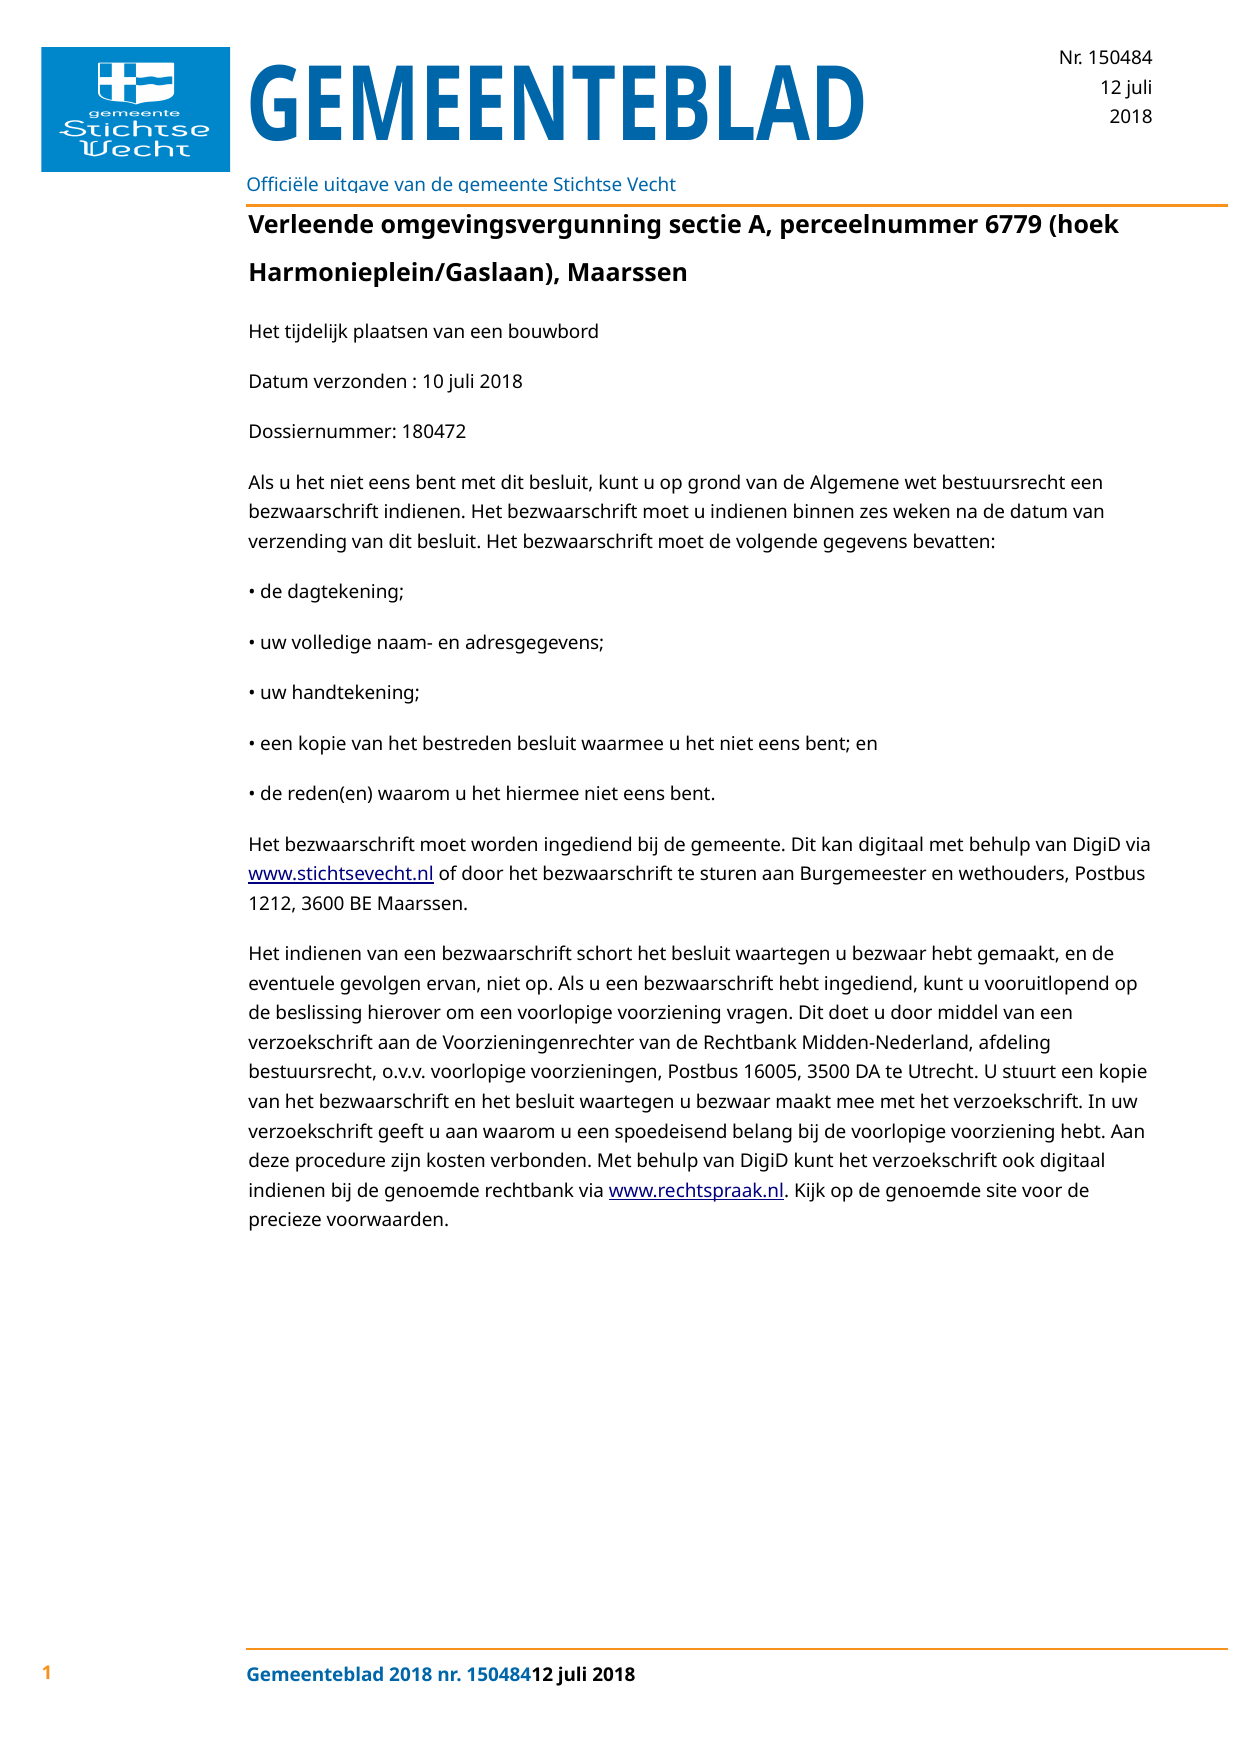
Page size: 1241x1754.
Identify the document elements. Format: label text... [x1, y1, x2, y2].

text Dossiernummer: 180472 [248, 419, 1152, 444]
text Het indienen van een bezwaarschrift schort het besluit waartegen u bezwaar hebt gemaakt, en de eventuele gevolgen ervan, niet op. Als u een bezwaarschrift hebt ingediend, kunt u vooruitlopend op de beslissing hierover om een voorlopige voorziening vragen. Dit doet u door middel van een verzoekschrift aan de Voorzieningenrechter van de Rechtbank Midden-Nederland, afdeling bestuursrecht, o.v.v. voorlopige voorzieningen, Postbus 16005, 3500 DA te Utrecht. U stuurt een kopie van het bezwaarschrift en het besluit waartegen u bezwaar maakt mee met het verzoekschrift. In uw verzoekschrift geeft u aan waarom u een spoedeisend belang bij de voorlopige voorziening hebt. Aan deze procedure zijn kosten verbonden. Met behulp van DigiD kunt het verzoekschrift ook digitaal indienen bij de genoemde rechtbank via www.rechtspraak.nl. Kijk op de genoemde site voor de precieze voorwaarden. [248, 940, 1152, 1232]
text • uw volledige naam- en adresgegevens; [248, 629, 1152, 655]
picture [137, 63, 174, 103]
text • uw handtekening; [248, 679, 1152, 705]
text Verleende omgevingsvergunning sectie A, perceelnummer 6779 (hoek Harmonieplein/Gaslaan), Maarssen [248, 207, 1152, 288]
text Het bezwaarschrift moet worden ingediend bij de gemeente. Dit kan digitaal met behulp van DigiD via www.stichtsevecht.nl of door het bezwaarschrift te sturen aan Burgemeester en wethouders, Postbus 1212, 3600 BE Maarssen. [248, 831, 1152, 916]
picture [99, 63, 135, 101]
text • een kopie van het bestreden besluit waarmee u het niet eens bent; en [248, 730, 1152, 756]
text Als u het niet eens bent met dit besluit, kunt u op grond van de Algemene wet bestuursrecht een bezwaarschrift indienen. Het bezwaarschrift moet u indienen binnen zes weken na de datum van verzending van dit besluit. Het bezwaarschrift moet de volgende gegevens bevatten: [248, 469, 1152, 554]
text Datum verzonden : 10 juli 2018 [248, 368, 1152, 394]
text • de dagtekening; [248, 579, 1152, 604]
text • de reden(en) waarom u het hiermee niet eens bent. [248, 780, 1152, 806]
text Het tijdelijk plaatsen van een bouwbord [248, 318, 1152, 344]
